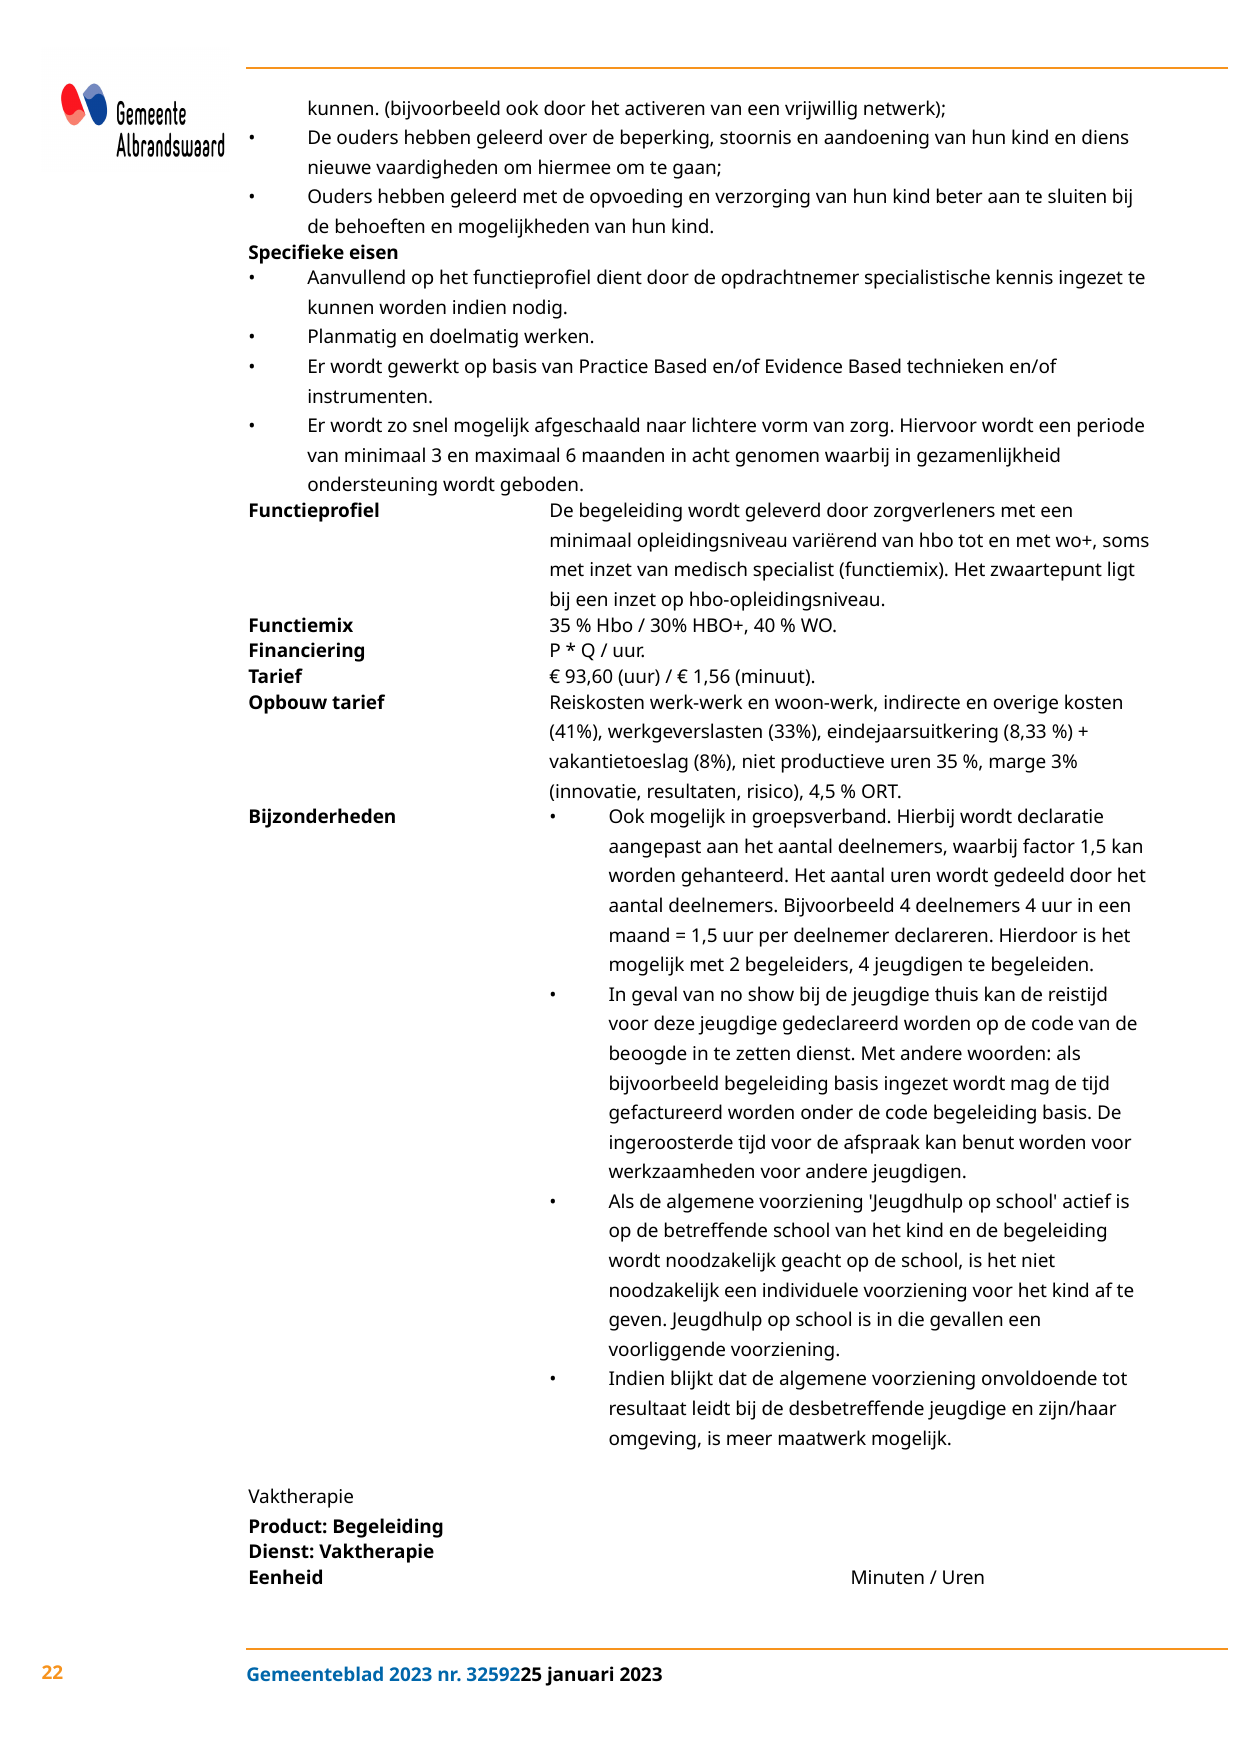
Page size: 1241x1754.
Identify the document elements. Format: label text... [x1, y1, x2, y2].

table_cell Functieprofiel [248, 498, 549, 612]
table_cell Ook mogelijk in groepsverband. Hierbij wordt declaratie aangepast aan het aantal deelnemers, waarbij factor 1,5 kan worden gehanteerd. Het aantal uren wordt gedeeld door het aantal deelnemers. Bijvoorbeeld 4 deelnemers 4 uur in een maand = 1,5 uur per deelnemer declareren. Hierdoor is het mogelijk met 2 begeleiders, 4 jeugdigen te begeleiden. In geval van no show bij de jeugdige thuis kan de reistijd voor deze jeugdige gedeclareerd worden op de code van de beoogde in te zetten dienst. Met andere woorden: als bijvoorbeeld begeleiding basis ingezet wordt mag de tijd gefactureerd worden onder de code begeleiding basis. De ingeroosterde tijd voor de afspraak kan benut worden voor werkzaamheden voor andere jeugdigen. Als de algemene voorziening 'Jeugdhulp op school' actief is op de betreffende school van het kind en de begeleiding wordt noodzakelijk geacht op de school, is het niet noodzakelijk een individuele voorziening voor het kind af te geven. Jeugdhulp op school is in die gevallen een voorliggende voorziening. Indien blijkt dat de algemene voorziening onvoldoende tot resultaat leidt bij de desbetreffende jeugdige en zijn/haar omgeving, is meer maatwerk mogelijk. [549, 804, 1152, 1451]
table_cell Aanvullend op het functieprofiel dient door de opdrachtnemer specialistische kennis ingezet te kunnen worden indien nodig. Planmatig en doelmatig werken. Er wordt gewerkt op basis van Practice Based en/of Evidence Based technieken en/of instrumenten. Er wordt zo snel mogelijk afgeschaald naar lichtere vorm van zorg. Hiervoor wordt een periode van minimaal 3 en maximaal 6 maanden in acht genomen waarbij in gezamenlijkheid ondersteuning wordt geboden. [248, 265, 1152, 497]
table_header Product: Begeleiding [248, 1513, 1152, 1539]
table_cell Specifieke eisen [248, 239, 1152, 264]
table_cell Financiering [248, 638, 549, 663]
text Vaktherapie [248, 1483, 1152, 1509]
picture [41, 47, 231, 172]
table_cell P * Q / uur. [549, 638, 1152, 663]
table_cell Tarief [248, 663, 549, 689]
table_cell Functiemix [248, 612, 549, 638]
table_cell € 93,60 (uur) / € 1,56 (minuut). [549, 663, 1152, 689]
table_cell Reiskosten werk-werk en woon-werk, indirecte en overige kosten (41%), werkgeverslasten (33%), eindejaarsuitkering (8,33 %) + vakantietoeslag (8%), niet productieve uren 35 %, marge 3% (innovatie, resultaten, risico), 4,5 % ORT. [549, 689, 1152, 803]
table_cell Dienst: Vaktherapie [248, 1539, 1152, 1564]
table_cell Eenheid [248, 1565, 850, 1590]
table_cell Bijzonderheden [248, 804, 549, 1451]
table_cell 35 % Hbo / 30% HBO+, 40 % WO. [549, 612, 1152, 638]
table_cell De begeleiding wordt geleverd door zorgverleners met een minimaal opleidingsniveau variërend van hbo tot en met wo+, soms met inzet van medisch specialist (functiemix). Het zwaartepunt ligt bij een inzet op hbo-opleidingsniveau. [549, 498, 1152, 612]
table_cell Minuten / Uren [850, 1565, 1152, 1590]
table_cell Opbouw tarief [248, 689, 549, 803]
table_cell kunnen. (bijvoorbeeld ook door het activeren van een vrijwillig netwerk); De ouders hebben geleerd over de beperking, stoornis en aandoening van hun kind en diens nieuwe vaardigheden om hiermee om te gaan; Ouders hebben geleerd met de opvoeding en verzorging van hun kind beter aan te sluiten bij de behoeften en mogelijkheden van hun kind. [248, 95, 1152, 239]
